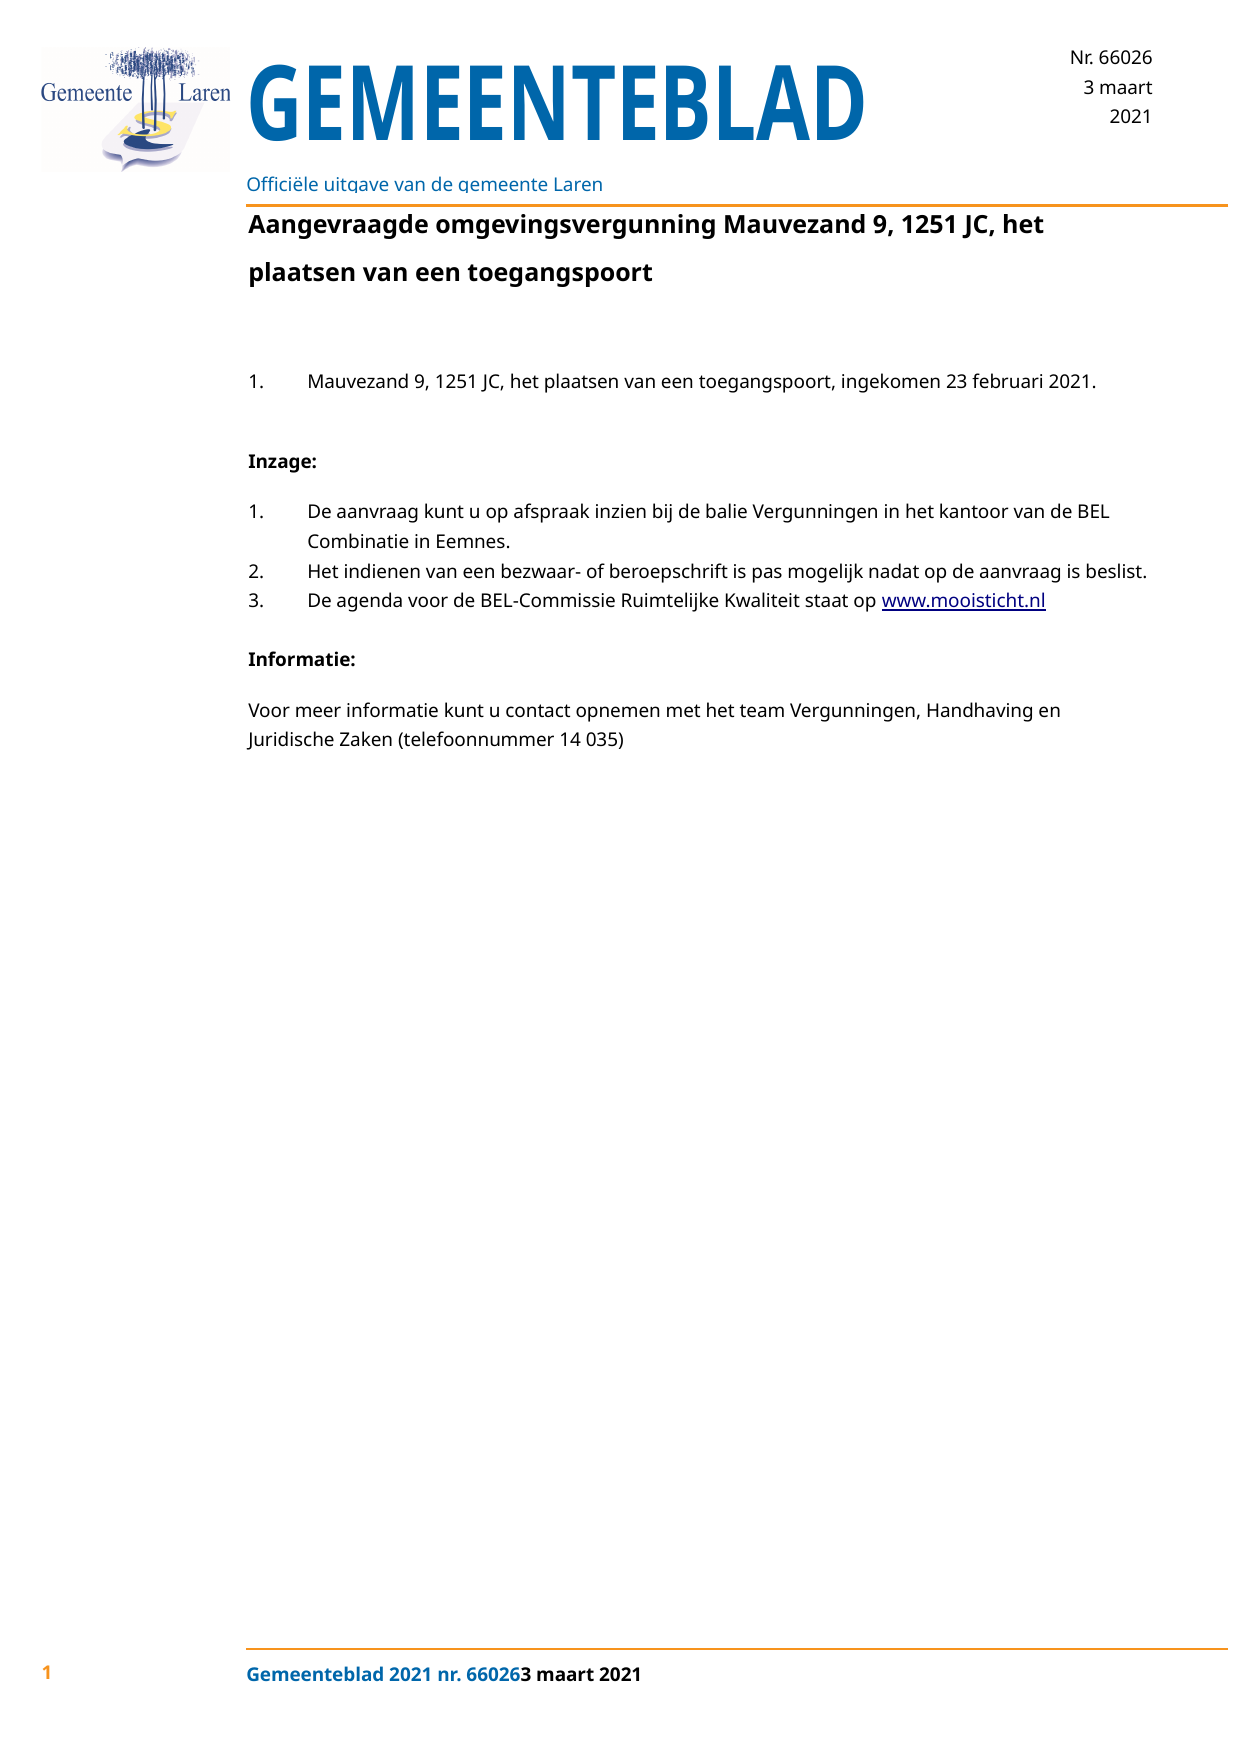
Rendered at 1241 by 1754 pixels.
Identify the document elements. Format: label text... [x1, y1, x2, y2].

list De aanvraag kunt u op afspraak inzien bij de balie Vergunningen in het kantoor van de BEL Combinatie in Eemnes. [248, 499, 1152, 554]
picture [41, 47, 231, 172]
text Informatie: [248, 647, 1152, 672]
text Inzage: [248, 448, 1152, 474]
list Mauvezand 9, 1251 JC, het plaatsen van een toegangspoort, ingekomen 23 februari 2021. [248, 368, 1152, 394]
list Het indienen van een bezwaar- of beroepschrift is pas mogelijk nadat op de aanvraag is beslist. [248, 558, 1152, 584]
text Voor meer informatie kunt u contact opnemen met het team Vergunningen, Handhaving en Juridische Zaken (telefoonnummer 14 035) [248, 697, 1152, 752]
list De agenda voor de BEL-Commissie Ruimtelijke Kwaliteit staat op www.mooisticht.nl [248, 587, 1152, 613]
text Aangevraagde omgevingsvergunning Mauvezand 9, 1251 JC, het plaatsen van een toegangspoort [248, 207, 1152, 288]
